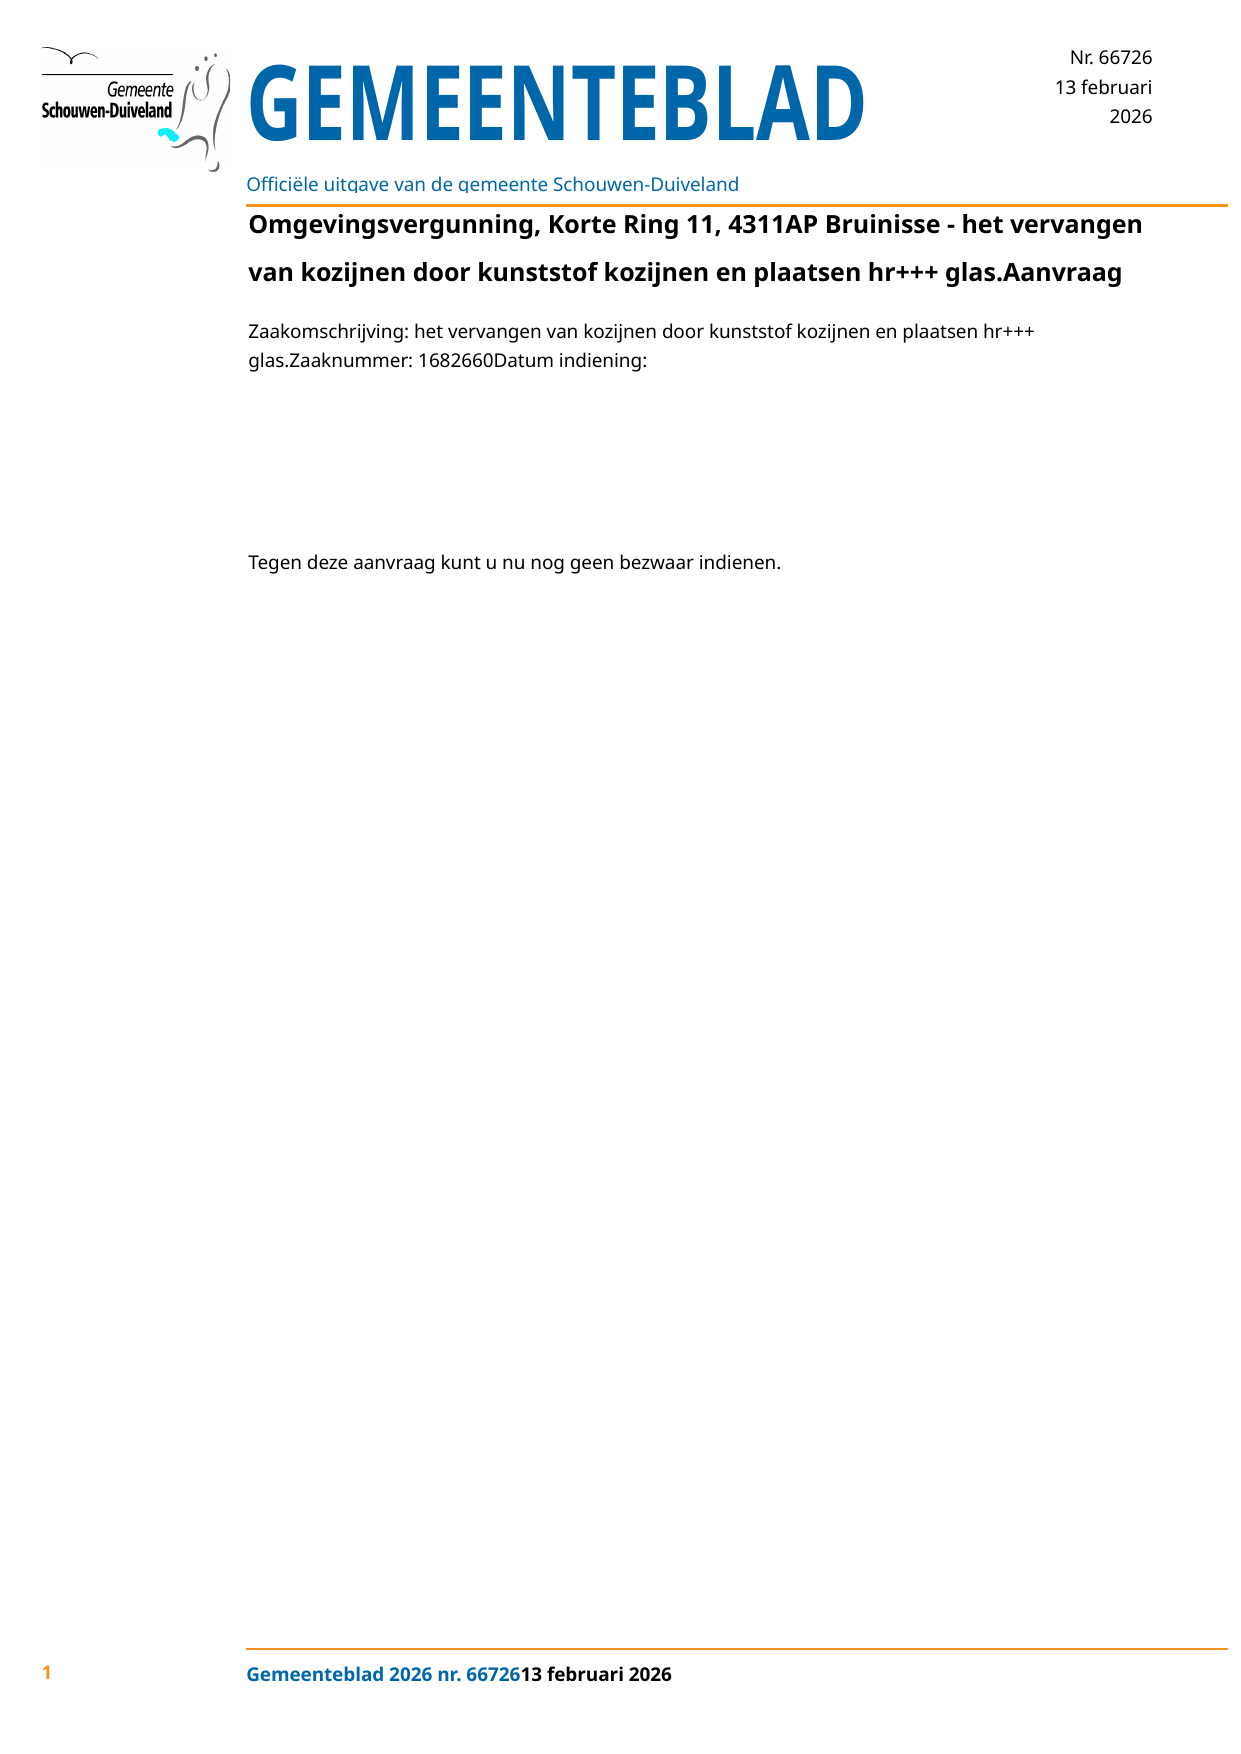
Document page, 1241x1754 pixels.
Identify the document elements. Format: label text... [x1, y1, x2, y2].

text Tegen deze aanvraag kunt u nu nog geen bezwaar indienen. [248, 549, 1152, 575]
picture [41, 47, 231, 172]
text Omgevingsvergunning, Korte Ring 11, 4311AP Bruinisse - het vervangen van kozijnen door kunststof kozijnen en plaatsen hr+++ glas.Aanvraag [248, 207, 1152, 288]
text Zaakomschrijving: het vervangen van kozijnen door kunststof kozijnen en plaatsen hr+++ glas.Zaaknummer: 1682660Datum indiening: [248, 318, 1152, 373]
